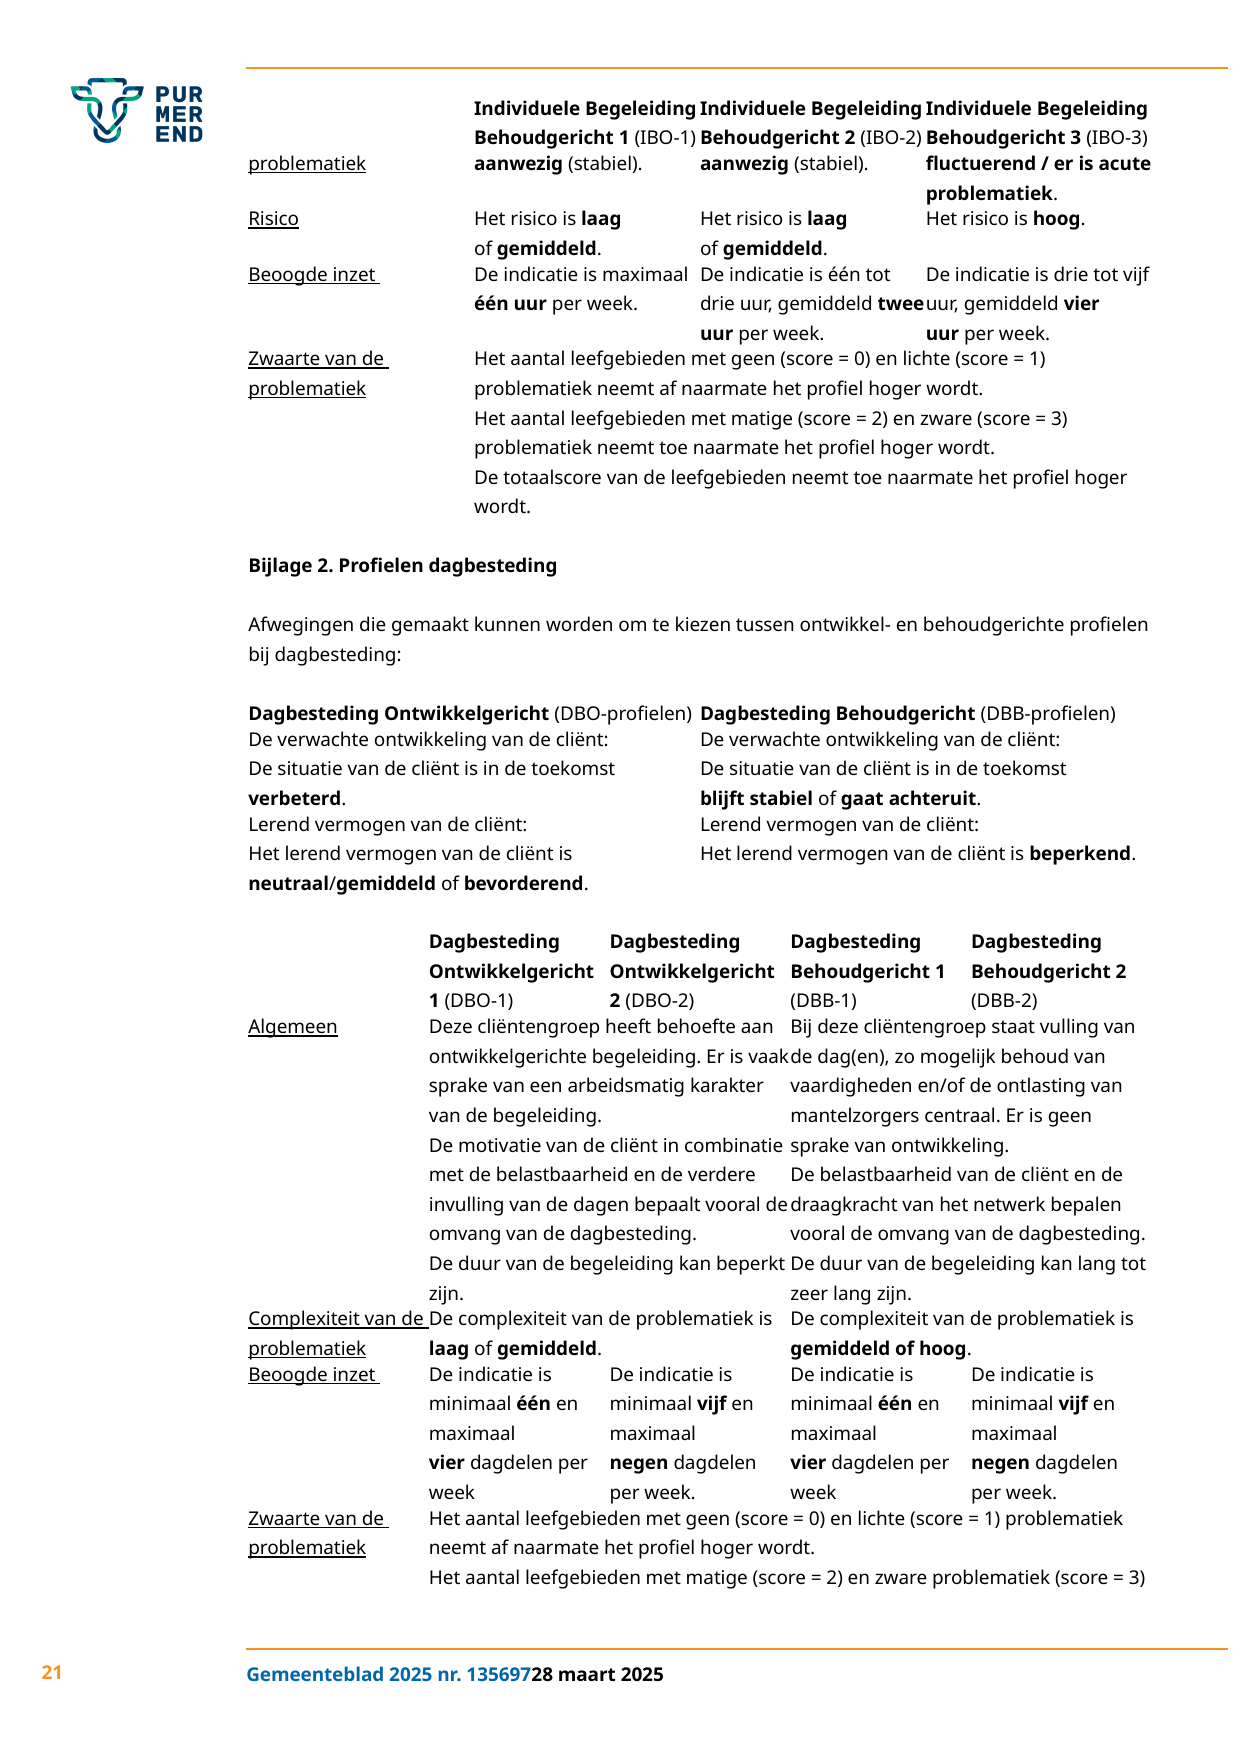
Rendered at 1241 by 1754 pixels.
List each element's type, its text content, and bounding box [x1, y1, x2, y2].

table_header Dagbesteding Ontwikkelgericht (DBO-profielen) [248, 700, 700, 726]
table_cell problematiek [248, 1329, 429, 1361]
table_cell aanwezig (stabiel). [700, 150, 926, 205]
table_cell Bij deze cliëntengroep staat vulling van de dag(en), zo mogelijk behoud van vaardigheden en/of de ontlasting van mantelzorgers centraal. Er is geen sprake van ontwikkeling. De belastbaarheid van de cliënt en de draagkracht van het netwerk bepalen vooral de omvang van de dagbesteding. De duur van de begeleiding kan lang tot zeer lang zijn. [790, 1014, 1152, 1305]
table_cell Beoogde inzet [248, 261, 474, 346]
table_cell Het risico is laag of gemiddeld. [700, 205, 926, 261]
table_header Individuele Begeleiding Behoudgericht 2 (IBO-2) [700, 95, 926, 150]
table_cell Lerend vermogen van de cliënt: Het lerend vermogen van de cliënt is neutraal/gemiddeld of bevorderend. [248, 811, 700, 896]
table_cell De indicatie is minimaal vijf en maximaal negen dagdelen per week. [609, 1361, 790, 1505]
table_cell De indicatie is drie tot vijf uur, gemiddeld vier uur per week. [926, 261, 1152, 346]
table_cell De verwachte ontwikkeling van de cliënt: De situatie van de cliënt is in de toekomst verbeterd. [248, 726, 700, 811]
table_cell Het aantal leefgebieden met geen (score = 0) en lichte (score = 1) problematiek neemt af naarmate het profiel hoger wordt. Het aantal leefgebieden met matige (score = 2) en zware problematiek (score = 3) [429, 1505, 1152, 1590]
table_cell Complexiteit van de [248, 1305, 429, 1327]
table_cell Zwaarte van de problematiek [248, 346, 474, 519]
table_cell De indicatie is minimaal één en maximaal vier dagdelen per week [790, 1361, 971, 1505]
table_cell De indicatie is minimaal één en maximaal vier dagdelen per week [429, 1361, 609, 1505]
table_cell Het aantal leefgebieden met geen (score = 0) en lichte (score = 1) problematiek neemt af naarmate het profiel hoger wordt. Het aantal leefgebieden met matige (score = 2) en zware (score = 3) problematiek neemt toe naarmate het profiel hoger wordt. De totaalscore van de leefgebieden neemt toe naarmate het profiel hoger wordt. [474, 346, 1152, 519]
text Bijlage 2. Profielen dagbesteding [248, 552, 1152, 578]
table_cell Het risico is hoog. [926, 205, 1152, 261]
table_cell Deze cliëntengroep heeft behoefte aan ontwikkelgerichte begeleiding. Er is vaak sprake van een arbeidsmatig karakter van de begeleiding. De motivatie van de cliënt in combinatie met de belastbaarheid en de verdere invulling van de dagen bepaalt vooral de omvang van de dagbesteding. De duur van de begeleiding kan beperkt zijn. [429, 1014, 790, 1305]
table_header Dagbesteding Behoudgericht 1 (DBB-1) [790, 929, 971, 1013]
table_cell problematiek [248, 150, 474, 205]
table_cell Zwaarte van de problematiek [248, 1505, 429, 1590]
table_cell fluctuerend / er is acute problematiek. [926, 150, 1152, 205]
table_header Dagbesteding Ontwikkelgericht 2 (DBO-2) [609, 929, 790, 1013]
table_header Individuele Begeleiding Behoudgericht 3 (IBO-3) [926, 95, 1152, 150]
table_header Dagbesteding Ontwikkelgericht 1 (DBO-1) [429, 929, 609, 1013]
table_cell Algemeen [248, 1014, 429, 1305]
table_cell De indicatie is maximaal één uur per week. [474, 261, 700, 346]
text Afwegingen die gemaakt kunnen worden om te kiezen tussen ontwikkel- en behoudgerichte profielen bij dagbesteding: [248, 611, 1152, 667]
table_cell Lerend vermogen van de cliënt: Het lerend vermogen van de cliënt is beperkend. [700, 811, 1152, 896]
table_cell De complexiteit van de problematiek is gemiddeld of hoog. [790, 1305, 1152, 1361]
table_cell Risico [248, 205, 474, 261]
table_header Dagbesteding Behoudgericht 2 (DBB-2) [971, 929, 1152, 1013]
table_header Individuele Begeleiding Behoudgericht 1 (IBO-1) [474, 95, 700, 150]
table_cell Het risico is laag of gemiddeld. [474, 205, 700, 261]
table_header [248, 929, 429, 1013]
table_cell De indicatie is één tot drie uur, gemiddeld twee uur per week. [700, 261, 926, 346]
table_cell De indicatie is minimaal vijf en maximaal negen dagdelen per week. [971, 1361, 1152, 1505]
table_header Dagbesteding Behoudgericht (DBB-profielen) [700, 700, 1152, 726]
table_cell aanwezig (stabiel). [474, 150, 700, 205]
picture [41, 47, 231, 172]
table_cell De verwachte ontwikkeling van de cliënt: De situatie van de cliënt is in de toekomst blijft stabiel of gaat achteruit. [700, 726, 1152, 811]
table_header [248, 95, 474, 150]
table_cell Beoogde inzet [248, 1361, 429, 1505]
table_cell De complexiteit van de problematiek is laag of gemiddeld. [429, 1305, 790, 1361]
